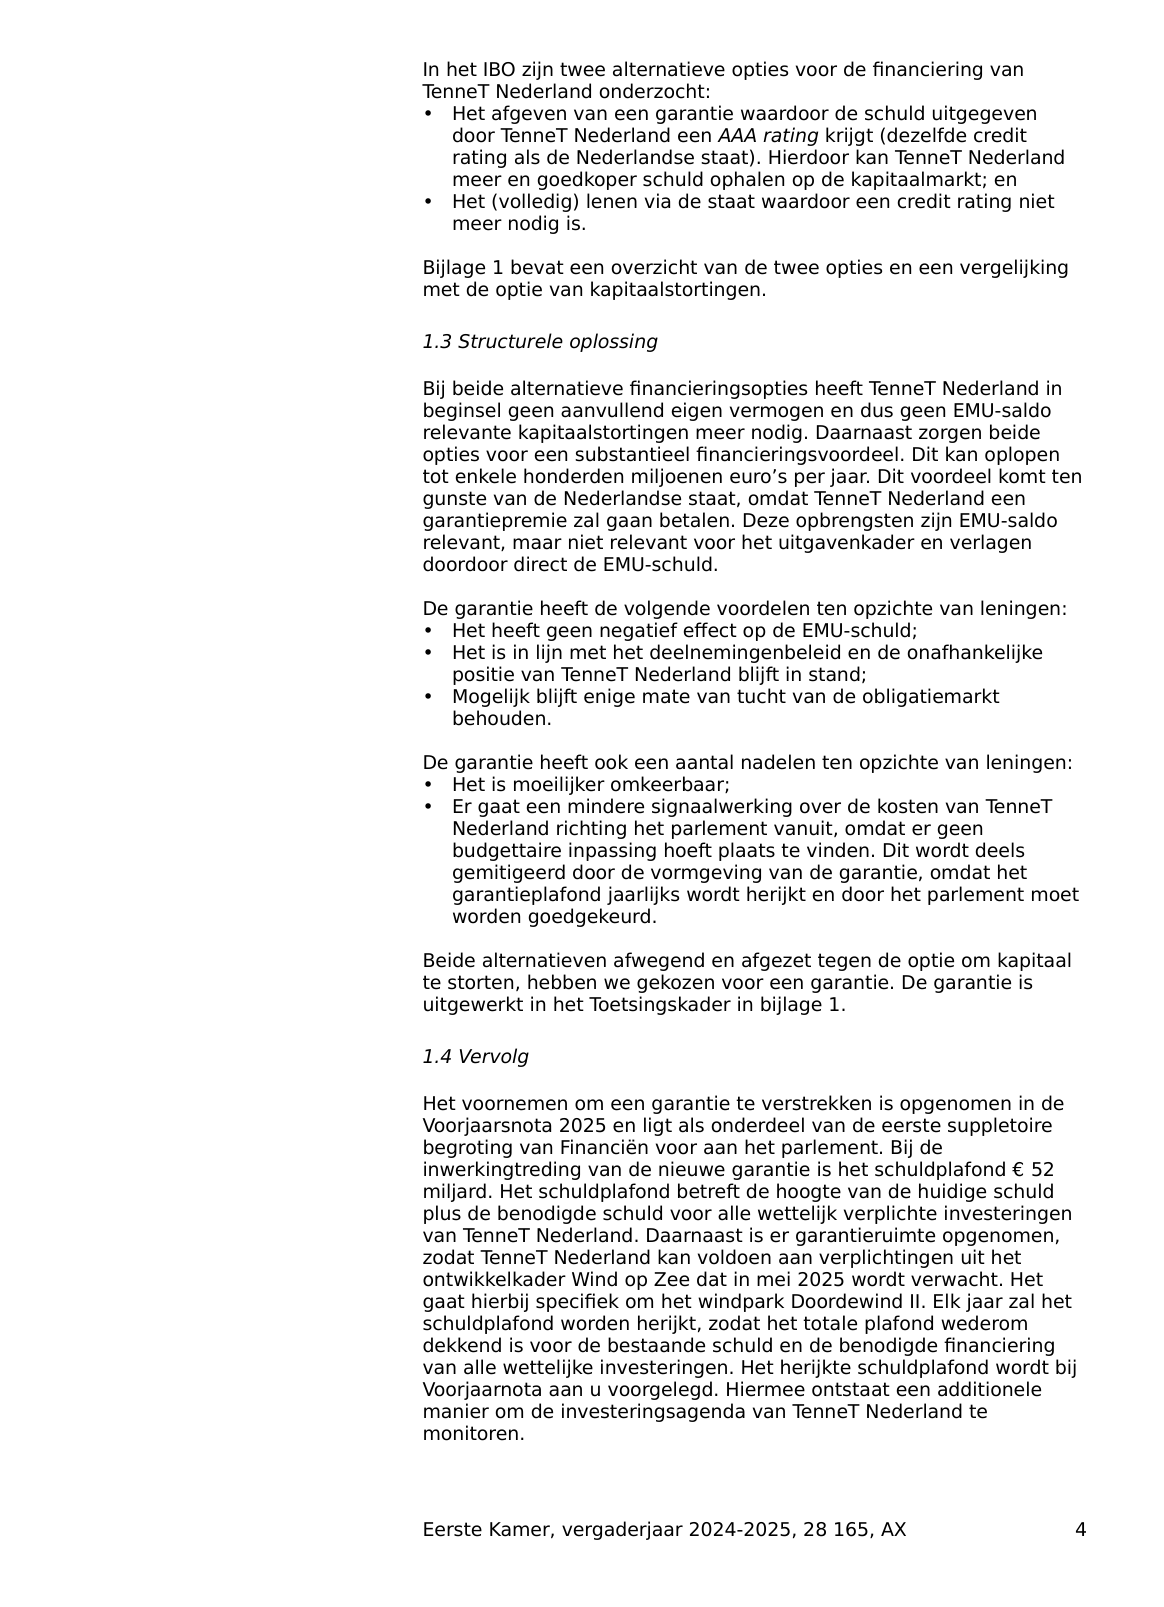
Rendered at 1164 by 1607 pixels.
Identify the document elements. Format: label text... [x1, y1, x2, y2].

text Beide alternatieven afwegend en afgezet tegen de optie om kapitaal te storten, hebben we gekozen voor een garantie. De garantie is uitgewerkt in het Toetsingskader in bijlage 1. [422, 950, 1087, 1016]
text De garantie heeft de volgende voordelen ten opzichte van leningen: [422, 598, 1087, 620]
text • Het is moeilijker omkeerbaar; [422, 774, 1087, 796]
subtitle 1.3 Structurele oplossing [422, 331, 1087, 353]
text • Het is in lijn met het deelnemingenbeleid en de onafhankelijke positie van TenneT Nederland blijft in stand; [422, 642, 1087, 686]
text Het voornemen om een garantie te verstrekken is opgenomen in de Voorjaarsnota 2025 en ligt als onderdeel van de eerste suppletoire begroting van Financiën voor aan het parlement. Bij de inwerkingtreding van de nieuwe garantie is het schuldplafond € 52 miljard. Het schuldplafond betreft de hoogte van de huidige schuld plus de benodigde schuld voor alle wettelijk verplichte investeringen van TenneT Nederland. Daarnaast is er garantieruimte opgenomen, zodat TenneT Nederland kan voldoen aan verplichtingen uit het ontwikkelkader Wind op Zee dat in mei 2025 wordt verwacht. Het gaat hierbij specifiek om het windpark Doordewind II. Elk jaar zal het schuldplafond worden herijkt, zodat het totale plafond wederom dekkend is voor de bestaande schuld en de benodigde financiering van alle wettelijke investeringen. Het herijkte schuldplafond wordt bij Voorjaarnota aan u voorgelegd. Hiermee ontstaat een additionele manier om de investeringsagenda van TenneT Nederland te monitoren. [422, 1093, 1087, 1445]
subtitle 1.4 Vervolg [422, 1046, 1087, 1068]
text • Mogelijk blijft enige mate van tucht van de obligatiemarkt behouden. [422, 686, 1087, 730]
text • Er gaat een mindere signaalwerking over de kosten van TenneT Nederland richting het parlement vanuit, omdat er geen budgettaire inpassing hoeft plaats te vinden. Dit wordt deels gemitigeerd door de vormgeving van de garantie, omdat het garantieplafond jaarlijks wordt herijkt en door het parlement moet worden goedgekeurd. [422, 796, 1087, 928]
text • Het afgeven van een garantie waardoor de schuld uitgegeven door TenneT Nederland een AAA rating krijgt (dezelfde credit rating als de Nederlandse staat). Hierdoor kan TenneT Nederland meer en goedkoper schuld ophalen op de kapitaalmarkt; en [422, 103, 1087, 191]
text Bijlage 1 bevat een overzicht van de twee opties en een vergelijking met de optie van kapitaalstortingen. [422, 257, 1087, 301]
text In het IBO zijn twee alternatieve opties voor de financiering van TenneT Nederland onderzocht: [422, 59, 1087, 103]
text • Het heeft geen negatief effect op de EMU-schuld; [422, 620, 1087, 642]
text Bij beide alternatieve financieringsopties heeft TenneT Nederland in beginsel geen aanvullend eigen vermogen en dus geen EMU-saldo relevante kapitaalstortingen meer nodig. Daarnaast zorgen beide opties voor een substantieel financieringsvoordeel. Dit kan oplopen tot enkele honderden miljoenen euro’s per jaar. Dit voordeel komt ten gunste van de Nederlandse staat, omdat TenneT Nederland een garantiepremie zal gaan betalen. Deze opbrengsten zijn EMU-saldo relevant, maar niet relevant voor het uitgavenkader en verlagen doordoor direct de EMU-schuld. [422, 378, 1087, 576]
text • Het (volledig) lenen via de staat waardoor een credit rating niet meer nodig is. [422, 191, 1087, 235]
text De garantie heeft ook een aantal nadelen ten opzichte van leningen: [422, 752, 1087, 774]
